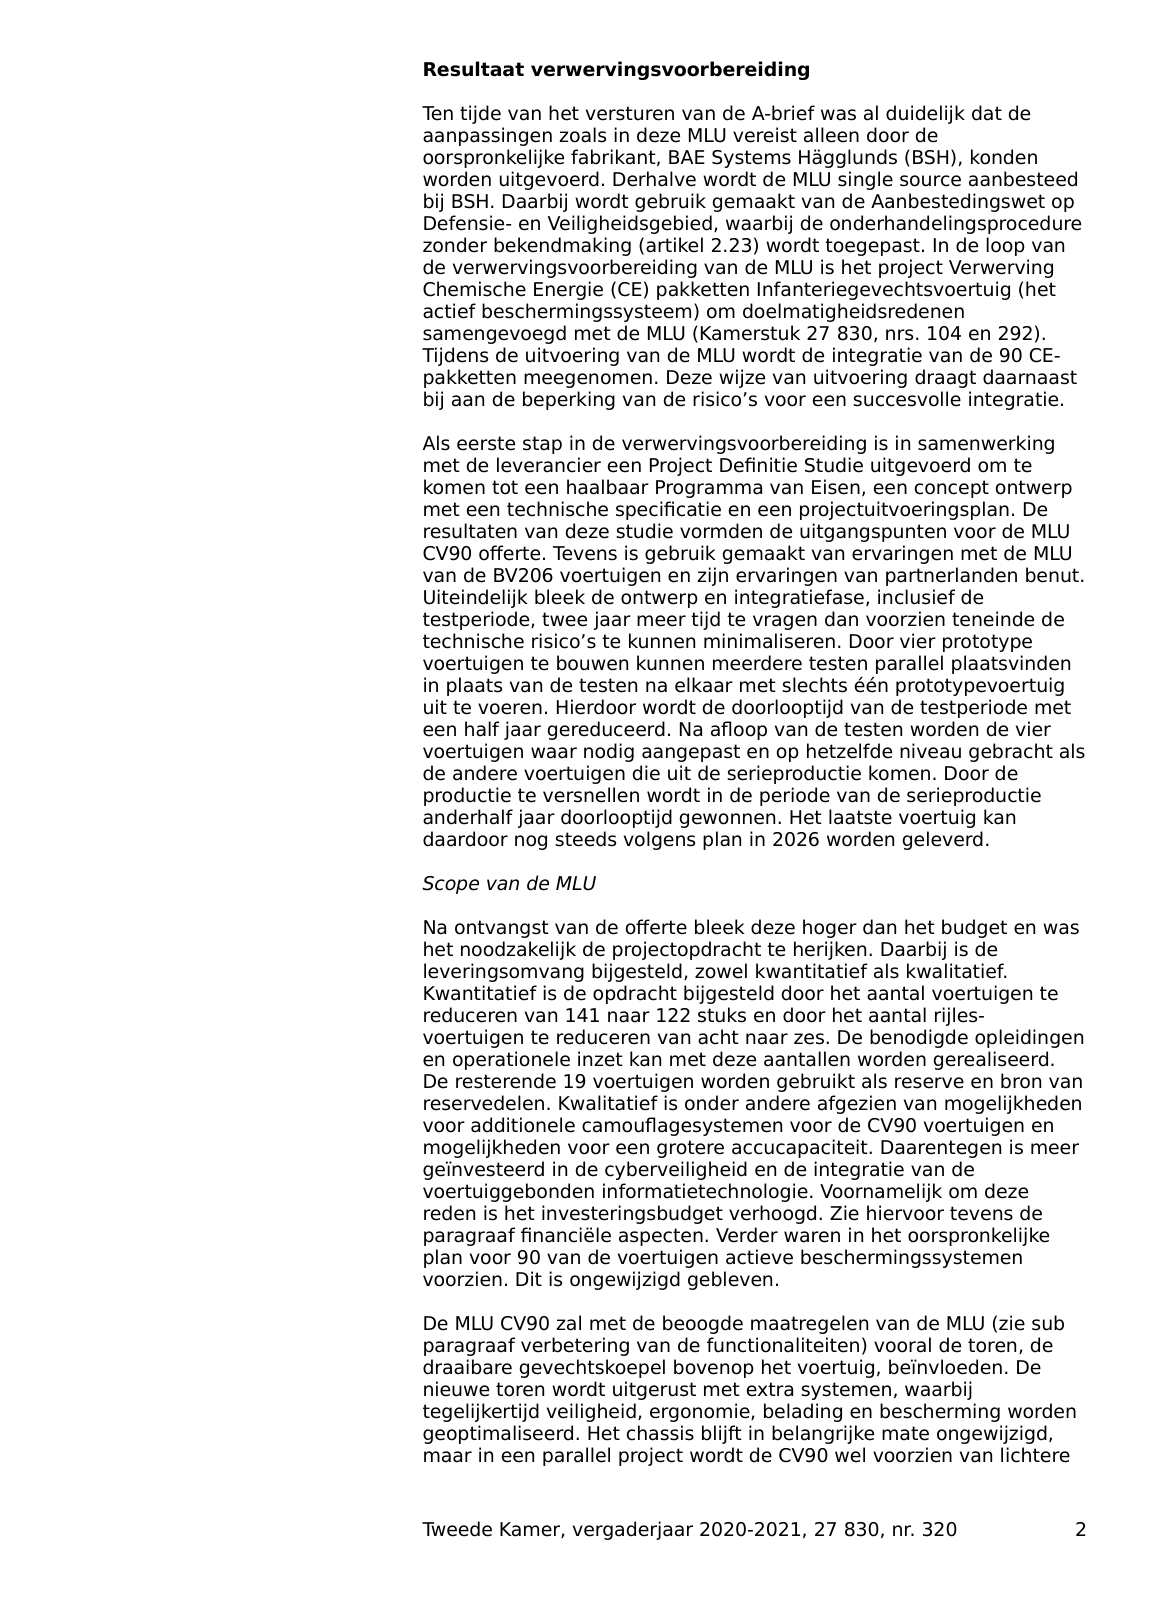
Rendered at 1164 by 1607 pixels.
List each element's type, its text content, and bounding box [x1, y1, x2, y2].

text De MLU CV90 zal met de beoogde maatregelen van de MLU (zie sub paragraaf verbetering van de functionaliteiten) vooral de toren, de draaibare gevechtskoepel bovenop het voertuig, beïnvloeden. De nieuwe toren wordt uitgerust met extra systemen, waarbij tegelijkertijd veiligheid, ergonomie, belading en bescherming worden geoptimaliseerd. Het chassis blijft in belangrijke mate ongewijzigd, maar in een parallel project wordt de CV90 wel voorzien van lichtere [422, 1313, 1087, 1467]
text Ten tijde van het versturen van de A-brief was al duidelijk dat de aanpassingen zoals in deze MLU vereist alleen door de oorspronkelijke fabrikant, BAE Systems Hägglunds (BSH), konden worden uitgevoerd. Derhalve wordt de MLU single source aanbesteed bij BSH. Daarbij wordt gebruik gemaakt van de Aanbestedingswet op Defensie- en Veiligheidsgebied, waarbij de onderhandelingsprocedure zonder bekendmaking (artikel 2.23) wordt toegepast. In de loop van de verwervingsvoorbereiding van de MLU is het project Verwerving Chemische Energie (CE) pakketten Infanteriegevechtsvoertuig (het actief beschermingssysteem) om doelmatigheidsredenen samengevoegd met de MLU (Kamerstuk 27 830, nrs. 104 en 292). Tijdens de uitvoering van de MLU wordt de integratie van de 90 CE-pakketten meegenomen. Deze wijze van uitvoering draagt daarnaast bij aan de beperking van de risico’s voor een succesvolle integratie. [422, 103, 1087, 411]
text Als eerste stap in de verwervingsvoorbereiding is in samenwerking met de leverancier een Project Definitie Studie uitgevoerd om te komen tot een haalbaar Programma van Eisen, een concept ontwerp met een technische specificatie en een projectuitvoeringsplan. De resultaten van deze studie vormden de uitgangspunten voor de MLU CV90 offerte. Tevens is gebruik gemaakt van ervaringen met de MLU van de BV206 voertuigen en zijn ervaringen van partnerlanden benut. Uiteindelijk bleek de ontwerp en integratiefase, inclusief de testperiode, twee jaar meer tijd te vragen dan voorzien teneinde de technische risico’s te kunnen minimaliseren. Door vier prototype voertuigen te bouwen kunnen meerdere testen parallel plaatsvinden in plaats van de testen na elkaar met slechts één prototypevoertuig uit te voeren. Hierdoor wordt de doorlooptijd van de testperiode met een half jaar gereduceerd. Na afloop van de testen worden de vier voertuigen waar nodig aangepast en op hetzelfde niveau gebracht als de andere voertuigen die uit de serieproductie komen. Door de productie te versnellen wordt in de periode van de serieproductie anderhalf jaar doorlooptijd gewonnen. Het laatste voertuig kan daardoor nog steeds volgens plan in 2026 worden geleverd. [422, 433, 1087, 851]
subtitle Scope van de MLU [422, 873, 1087, 895]
subtitle Resultaat verwervingsvoorbereiding [422, 59, 1087, 81]
text Na ontvangst van de offerte bleek deze hoger dan het budget en was het noodzakelijk de projectopdracht te herijken. Daarbij is de leveringsomvang bijgesteld, zowel kwantitatief als kwalitatief. Kwantitatief is de opdracht bijgesteld door het aantal voertuigen te reduceren van 141 naar 122 stuks en door het aantal rijles-voertuigen te reduceren van acht naar zes. De benodigde opleidingen en operationele inzet kan met deze aantallen worden gerealiseerd. De resterende 19 voertuigen worden gebruikt als reserve en bron van reservedelen. Kwalitatief is onder andere afgezien van mogelijkheden voor additionele camouflagesystemen voor de CV90 voertuigen en mogelijkheden voor een grotere accucapaciteit. Daarentegen is meer geïnvesteerd in de cyberveiligheid en de integratie van de voertuiggebonden informatietechnologie. Voornamelijk om deze reden is het investeringsbudget verhoogd. Zie hiervoor tevens de paragraaf financiële aspecten. Verder waren in het oorspronkelijke plan voor 90 van de voertuigen actieve beschermingssystemen voorzien. Dit is ongewijzigd gebleven. [422, 917, 1087, 1291]
